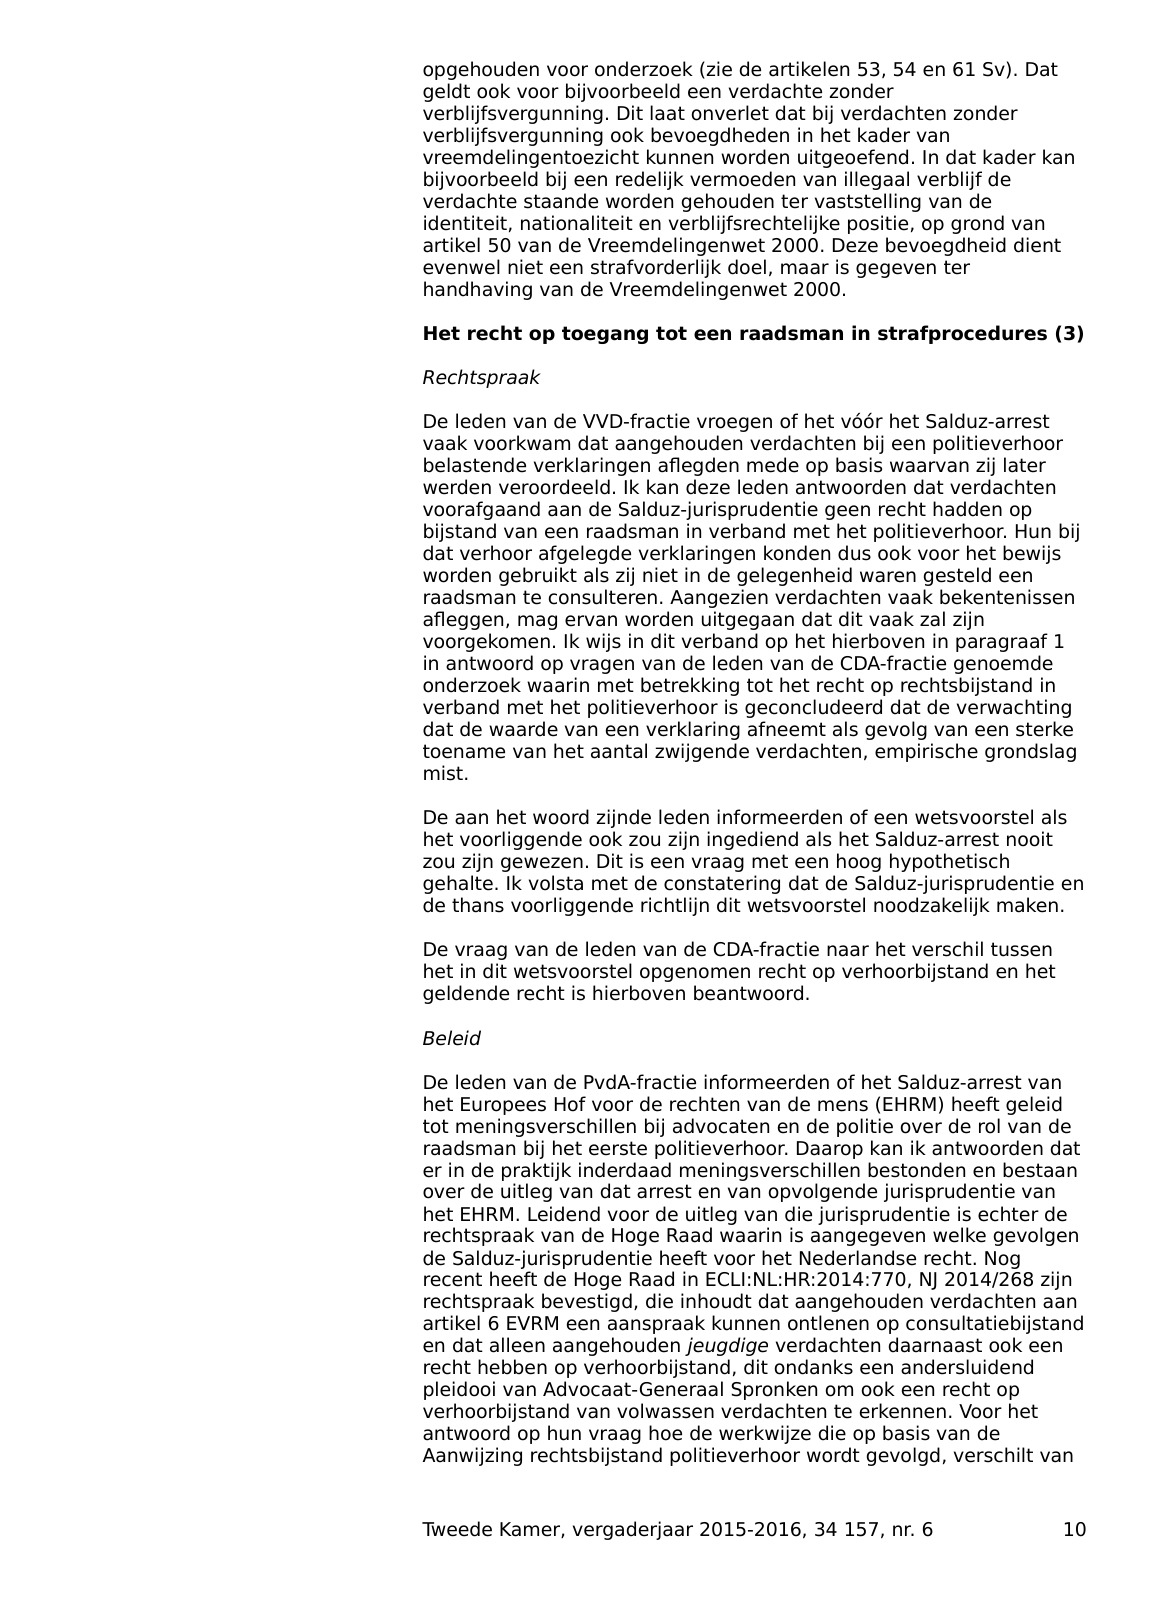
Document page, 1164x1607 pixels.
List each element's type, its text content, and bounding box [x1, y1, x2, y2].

subtitle Beleid [422, 1027, 1087, 1049]
text opgehouden voor onderzoek (zie de artikelen 53, 54 en 61 Sv). Dat geldt ook voor bijvoorbeeld een verdachte zonder verblijfsvergunning. Dit laat onverlet dat bij verdachten zonder verblijfsvergunning ook bevoegdheden in het kader van vreemdelingentoezicht kunnen worden uitgeoefend. In dat kader kan bijvoorbeeld bij een redelijk vermoeden van illegaal verblijf de verdachte staande worden gehouden ter vaststelling van de identiteit, nationaliteit en verblijfsrechtelijke positie, op grond van artikel 50 van de Vreemdelingenwet 2000. Deze bevoegdheid dient evenwel niet een strafvorderlijk doel, maar is gegeven ter handhaving van de Vreemdelingenwet 2000. [422, 59, 1087, 301]
subtitle Rechtspraak [422, 367, 1087, 389]
text De leden van de VVD-fractie vroegen of het vóór het Salduz-arrest vaak voorkwam dat aangehouden verdachten bij een politieverhoor belastende verklaringen aflegden mede op basis waarvan zij later werden veroordeeld. Ik kan deze leden antwoorden dat verdachten voorafgaand aan de Salduz-jurisprudentie geen recht hadden op bijstand van een raadsman in verband met het politieverhoor. Hun bij dat verhoor afgelegde verklaringen konden dus ook voor het bewijs worden gebruikt als zij niet in de gelegenheid waren gesteld een raadsman te consulteren. Aangezien verdachten vaak bekentenissen afleggen, mag ervan worden uitgegaan dat dit vaak zal zijn voorgekomen. Ik wijs in dit verband op het hierboven in paragraaf 1 in antwoord op vragen van de leden van de CDA-fractie genoemde onderzoek waarin met betrekking tot het recht op rechtsbijstand in verband met het politieverhoor is geconcludeerd dat de verwachting dat de waarde van een verklaring afneemt als gevolg van een sterke toename van het aantal zwijgende verdachten, empirische grondslag mist. [422, 411, 1087, 785]
text De leden van de PvdA-fractie informeerden of het Salduz-arrest van het Europees Hof voor de rechten van de mens (EHRM) heeft geleid tot meningsverschillen bij advocaten en de politie over de rol van de raadsman bij het eerste politieverhoor. Daarop kan ik antwoorden dat er in de praktijk inderdaad meningsverschillen bestonden en bestaan over de uitleg van dat arrest en van opvolgende jurisprudentie van het EHRM. Leidend voor de uitleg van die jurisprudentie is echter de rechtspraak van de Hoge Raad waarin is aangegeven welke gevolgen de Salduz-jurisprudentie heeft voor het Nederlandse recht. Nog recent heeft de Hoge Raad in ECLI:NL:HR:2014:770, NJ 2014/268 zijn rechtspraak bevestigd, die inhoudt dat aangehouden verdachten aan artikel 6 EVRM een aanspraak kunnen ontlenen op consultatiebijstand en dat alleen aangehouden jeugdige verdachten daarnaast ook een recht hebben op verhoorbijstand, dit ondanks een andersluidend pleidooi van Advocaat-Generaal Spronken om ook een recht op verhoorbijstand van volwassen verdachten te erkennen. Voor het antwoord op hun vraag hoe de werkwijze die op basis van de Aanwijzing rechtsbijstand politieverhoor wordt gevolgd, verschilt van [422, 1072, 1087, 1467]
text De vraag van de leden van de CDA-fractie naar het verschil tussen het in dit wetsvoorstel opgenomen recht op verhoorbijstand en het geldende recht is hierboven beantwoord. [422, 939, 1087, 1005]
subtitle Het recht op toegang tot een raadsman in strafprocedures (3) [422, 323, 1087, 345]
text De aan het woord zijnde leden informeerden of een wetsvoorstel als het voorliggende ook zou zijn ingediend als het Salduz-arrest nooit zou zijn gewezen. Dit is een vraag met een hoog hypothetisch gehalte. Ik volsta met de constatering dat de Salduz-jurisprudentie en de thans voorliggende richtlijn dit wetsvoorstel noodzakelijk maken. [422, 807, 1087, 917]
